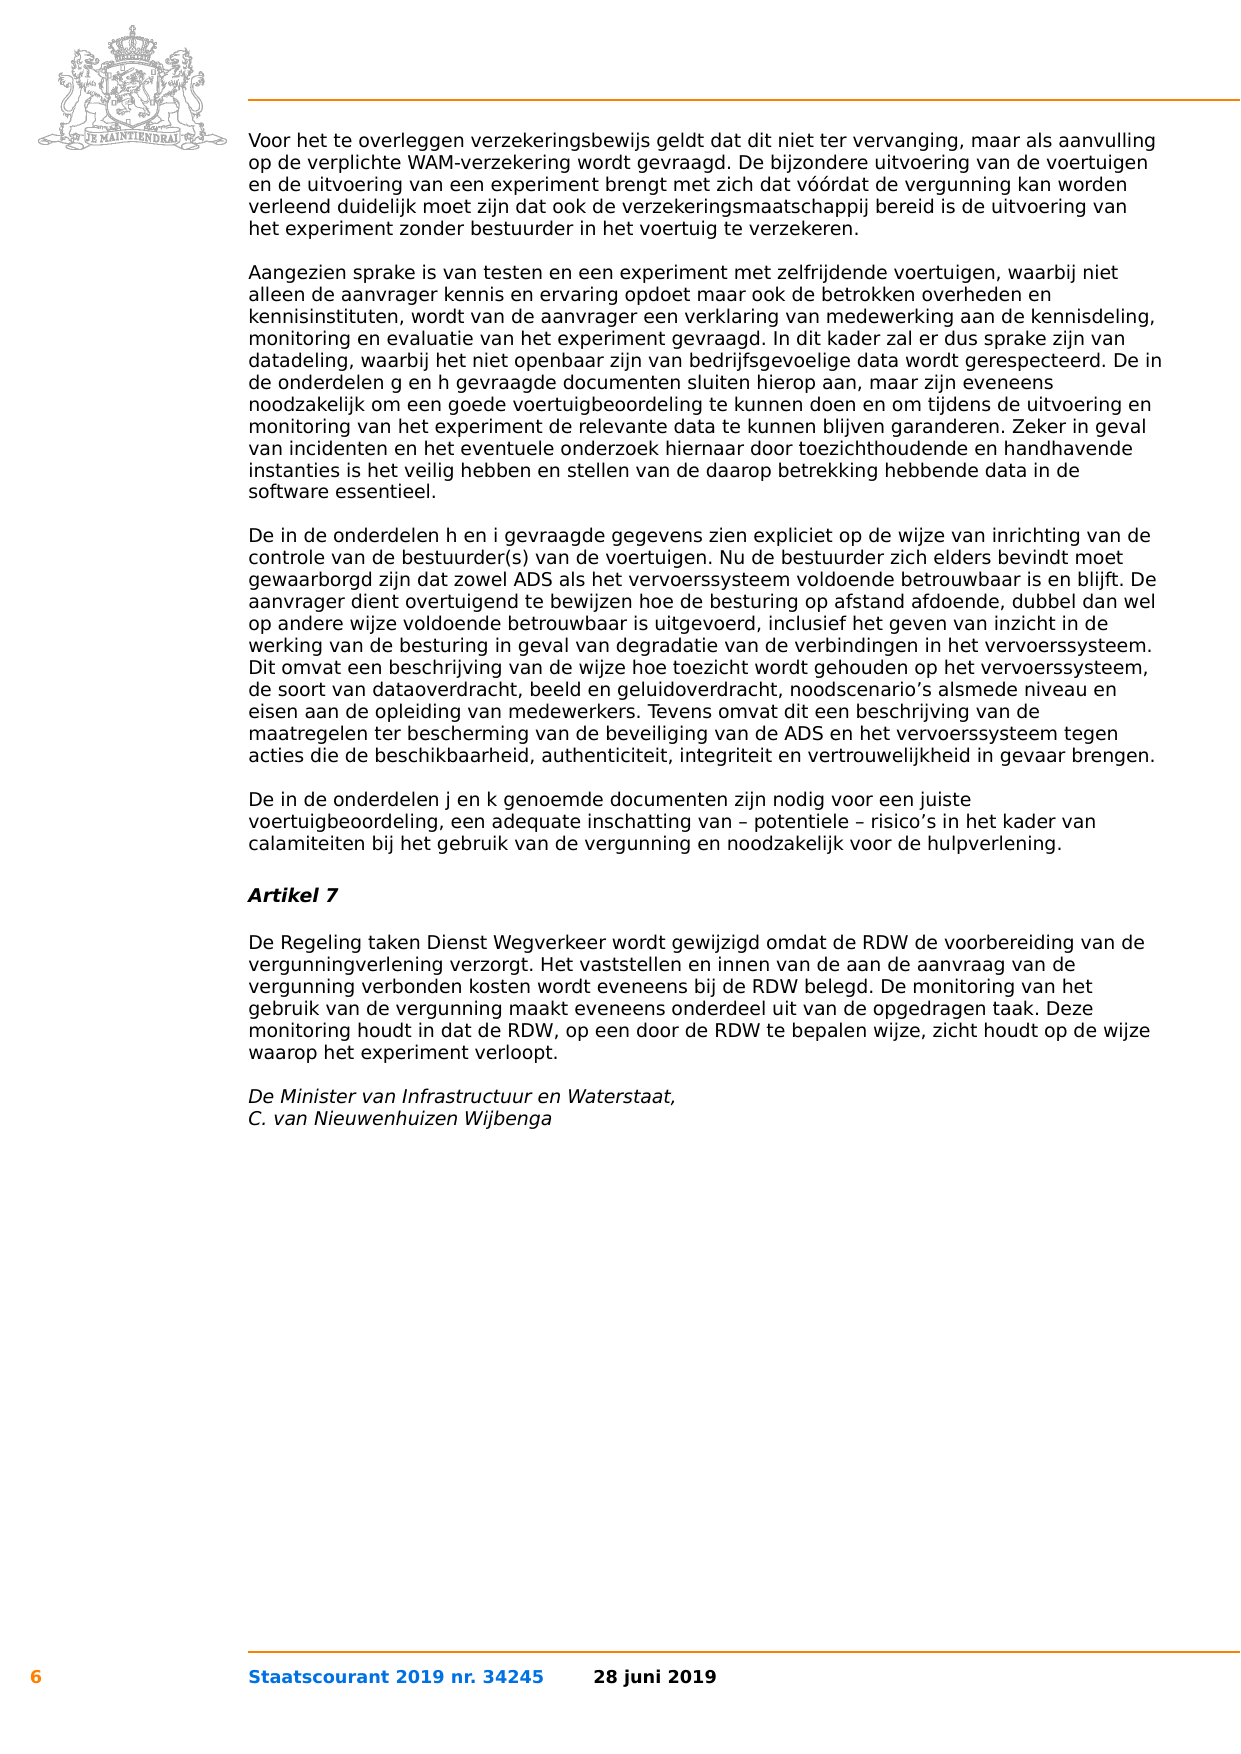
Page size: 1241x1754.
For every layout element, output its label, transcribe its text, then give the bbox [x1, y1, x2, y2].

text De Regeling taken Dienst Wegverkeer wordt gewijzigd omdat de RDW de voorbereiding van de vergunningverlening verzorgt. Het vaststellen en innen van de aan de aanvraag van de vergunning verbonden kosten wordt eveneens bij de RDW belegd. De monitoring van het gebruik van de vergunning maakt eveneens onderdeel uit van de opgedragen taak. Deze monitoring houdt in dat de RDW, op een door de RDW te bepalen wijze, zicht houdt op de wijze waarop het experiment verloopt. [248, 932, 1163, 1064]
text De Minister van Infrastructuur en Waterstaat, C. van Nieuwenhuizen Wijbenga [248, 1086, 1163, 1129]
picture [38, 25, 227, 150]
text De in de onderdelen j en k genoemde documenten zijn nodig voor een juiste voertuigbeoordeling, een adequate inschatting van – potentiele – risico’s in het kader van calamiteiten bij het gebruik van de vergunning en noodzakelijk voor de hulpverlening. [248, 789, 1163, 855]
text De in de onderdelen h en i gevraagde gegevens zien expliciet op de wijze van inrichting van de controle van de bestuurder(s) van de voertuigen. Nu de bestuurder zich elders bevindt moet gewaarborgd zijn dat zowel ADS als het vervoerssysteem voldoende betrouwbaar is en blijft. De aanvrager dient overtuigend te bewijzen hoe de besturing op afstand afdoende, dubbel dan wel op andere wijze voldoende betrouwbaar is uitgevoerd, inclusief het geven van inzicht in de werking van de besturing in geval van degradatie van de verbindingen in het vervoerssysteem. Dit omvat een beschrijving van de wijze hoe toezicht wordt gehouden op het vervoerssysteem, de soort van dataoverdracht, beeld en geluidoverdracht, noodscenario’s alsmede niveau en eisen aan de opleiding van medewerkers. Tevens omvat dit een beschrijving van de maatregelen ter bescherming van de beveiliging van de ADS en het vervoerssysteem tegen acties die de beschikbaarheid, authenticiteit, integriteit en vertrouwelijkheid in gevaar brengen. [248, 525, 1163, 767]
text Aangezien sprake is van testen en een experiment met zelfrijdende voertuigen, waarbij niet alleen de aanvrager kennis en ervaring opdoet maar ook de betrokken overheden en kennisinstituten, wordt van de aanvrager een verklaring van medewerking aan de kennisdeling, monitoring en evaluatie van het experiment gevraagd. In dit kader zal er dus sprake zijn van datadeling, waarbij het niet openbaar zijn van bedrijfsgevoelige data wordt gerespecteerd. De in de onderdelen g en h gevraagde documenten sluiten hierop aan, maar zijn eveneens noodzakelijk om een goede voertuigbeoordeling te kunnen doen en om tijdens de uitvoering en monitoring van het experiment de relevante data te kunnen blijven garanderen. Zeker in geval van incidenten en het eventuele onderzoek hiernaar door toezichthoudende en handhavende instanties is het veilig hebben en stellen van de daarop betrekking hebbende data in de software essentieel. [248, 262, 1163, 503]
text Voor het te overleggen verzekeringsbewijs geldt dat dit niet ter vervanging, maar als aanvulling op de verplichte WAM-verzekering wordt gevraagd. De bijzondere uitvoering van de voertuigen en de uitvoering van een experiment brengt met zich dat vóórdat de vergunning kan worden verleend duidelijk moet zijn dat ook de verzekeringsmaatschappij bereid is de uitvoering van het experiment zonder bestuurder in het voertuig te verzekeren. [248, 130, 1163, 240]
subtitle Artikel 7 [248, 885, 1163, 907]
